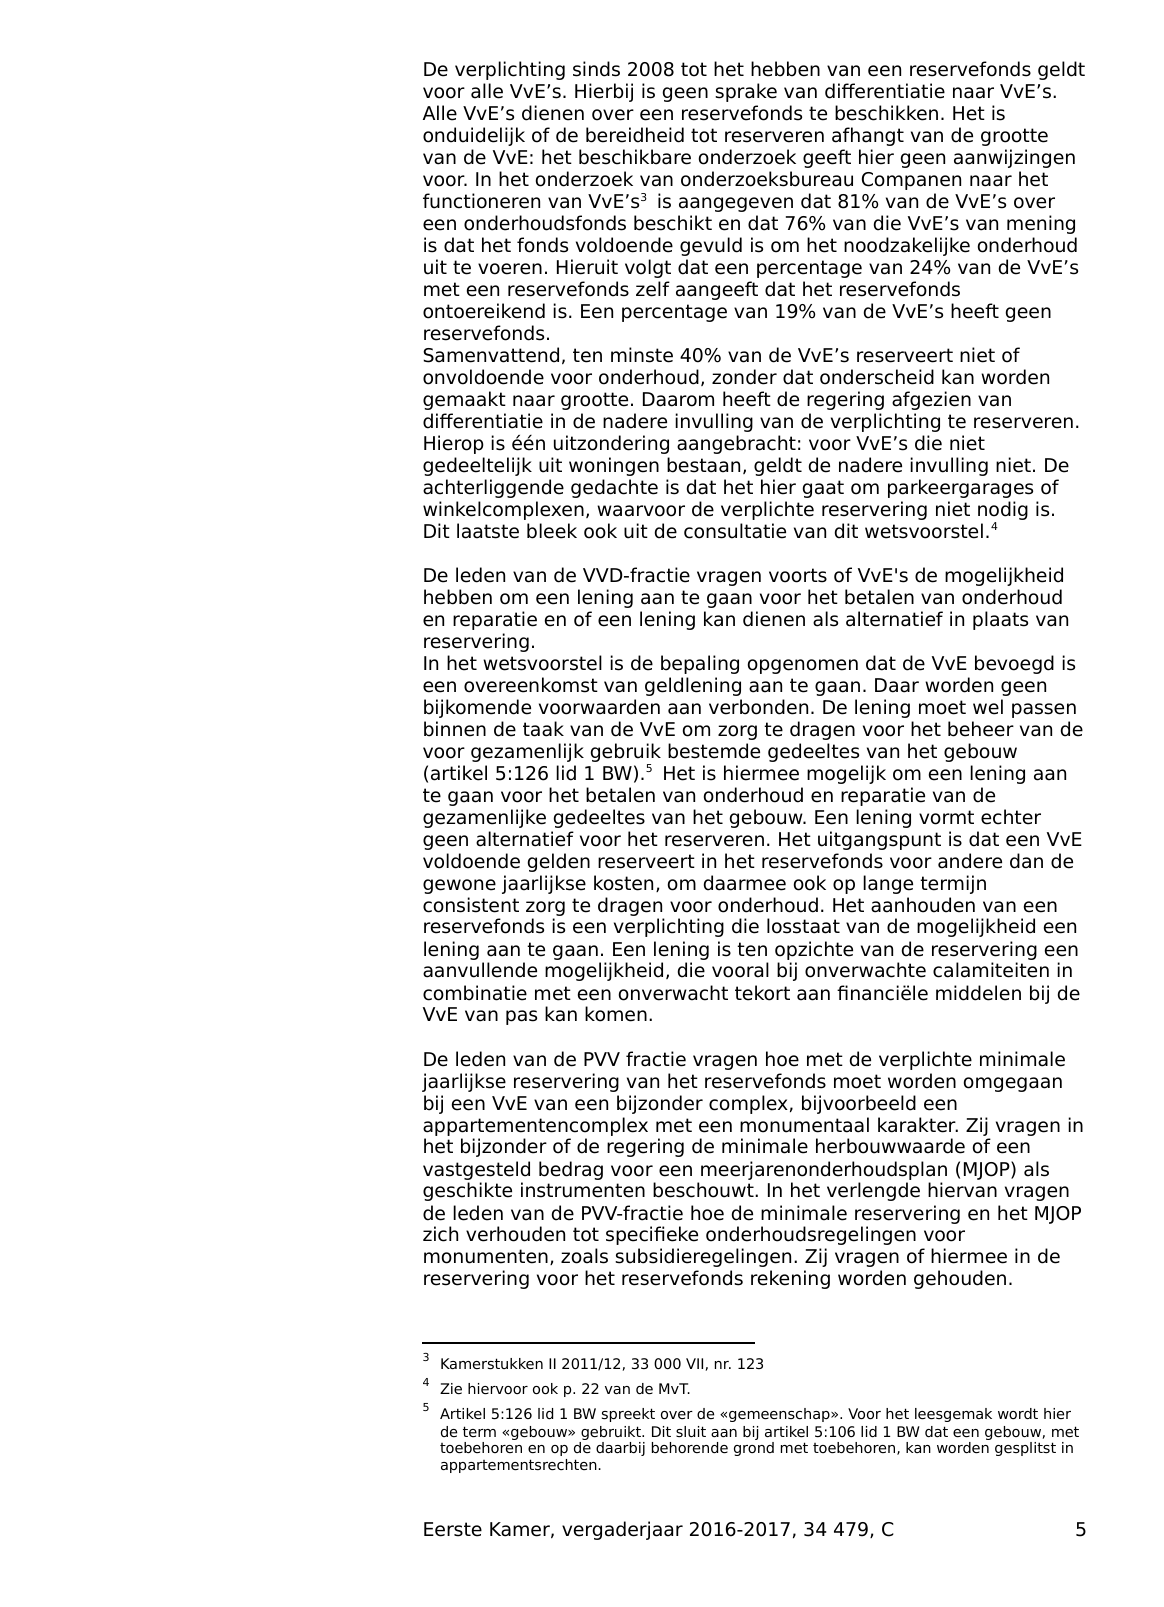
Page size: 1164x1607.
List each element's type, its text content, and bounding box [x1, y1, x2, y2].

text In het wetsvoorstel is de bepaling opgenomen dat de VvE bevoegd is een overeenkomst van geldlening aan te gaan. Daar worden geen bijkomende voorwaarden aan verbonden. De lening moet wel passen binnen de taak van de VvE om zorg te dragen voor het beheer van de voor gezamenlijk gebruik bestemde gedeeltes van het gebouw (artikel 5:126 lid 1 BW). Het is hiermee mogelijk om een lening aan te gaan voor het betalen van onderhoud en reparatie van de gezamenlijke gedeeltes van het gebouw. Een lening vormt echter geen alternatief voor het reserveren. Het uitgangspunt is dat een VvE voldoende gelden reserveert in het reservefonds voor andere dan de gewone jaarlijkse kosten, om daarmee ook op lange termijn consistent zorg te dragen voor onderhoud. Het aanhouden van een reservefonds is een verplichting die losstaat van de mogelijkheid een lening aan te gaan. Een lening is ten opzichte van de reservering een aanvullende mogelijkheid, die vooral bij onverwachte calamiteiten in combinatie met een onverwacht tekort aan financiële middelen bij de VvE van pas kan komen. [422, 653, 1087, 1026]
text De leden van de PVV fractie vragen hoe met de verplichte minimale jaarlijkse reservering van het reservefonds moet worden omgegaan bij een VvE van een bijzonder complex, bijvoorbeeld een appartementencomplex met een monumentaal karakter. Zij vragen in het bijzonder of de regering de minimale herbouwwaarde of een vastgesteld bedrag voor een meerjarenonderhoudsplan (MJOP) als geschikte instrumenten beschouwt. In het verlengde hiervan vragen de leden van de PVV-fractie hoe de minimale reservering en het MJOP zich verhouden tot specifieke onderhoudsregelingen voor monumenten, zoals subsidieregelingen. Zij vragen of hiermee in de reservering voor het reservefonds rekening worden gehouden. [422, 1048, 1087, 1290]
text Zie hiervoor ook p. 22 van de MvT. [422, 1377, 1087, 1399]
text De verplichting sinds 2008 tot het hebben van een reservefonds geldt voor alle VvE’s. Hierbij is geen sprake van differentiatie naar VvE’s. Alle VvE’s dienen over een reservefonds te beschikken. Het is onduidelijk of de bereidheid tot reserveren afhangt van de grootte van de VvE: het beschikbare onderzoek geeft hier geen aanwijzingen voor. In het onderzoek van onderzoeksbureau Companen naar het functioneren van VvE’s is aangegeven dat 81% van de VvE’s over een onderhoudsfonds beschikt en dat 76% van die VvE’s van mening is dat het fonds voldoende gevuld is om het noodzakelijke onderhoud uit te voeren. Hieruit volgt dat een percentage van 24% van de VvE’s met een reservefonds zelf aangeeft dat het reservefonds ontoereikend is. Een percentage van 19% van de VvE’s heeft geen reservefonds. [422, 59, 1087, 345]
text Samenvattend, ten minste 40% van de VvE’s reserveert niet of onvoldoende voor onderhoud, zonder dat onderscheid kan worden gemaakt naar grootte. Daarom heeft de regering afgezien van differentiatie in de nadere invulling van de verplichting te reserveren. Hierop is één uitzondering aangebracht: voor VvE’s die niet gedeeltelijk uit woningen bestaan, geldt de nadere invulling niet. De achterliggende gedachte is dat het hier gaat om parkeergarages of winkelcomplexen, waarvoor de verplichte reservering niet nodig is. Dit laatste bleek ook uit de consultatie van dit wetsvoorstel. [422, 345, 1087, 543]
text Artikel 5:126 lid 1 BW spreekt over de «gemeenschap». Voor het leesgemak wordt hier de term «gebouw» gebruikt. Dit sluit aan bij artikel 5:106 lid 1 BW dat een gebouw, met toebehoren en op de daarbij behorende grond met toebehoren, kan worden gesplitst in appartementsrechten. [422, 1402, 1087, 1474]
text De leden van de VVD-fractie vragen voorts of VvE's de mogelijkheid hebben om een lening aan te gaan voor het betalen van onderhoud en reparatie en of een lening kan dienen als alternatief in plaats van reservering. [422, 565, 1087, 653]
text Kamerstukken II 2011/12, 33 000 VII, nr. 123 [422, 1352, 1087, 1374]
